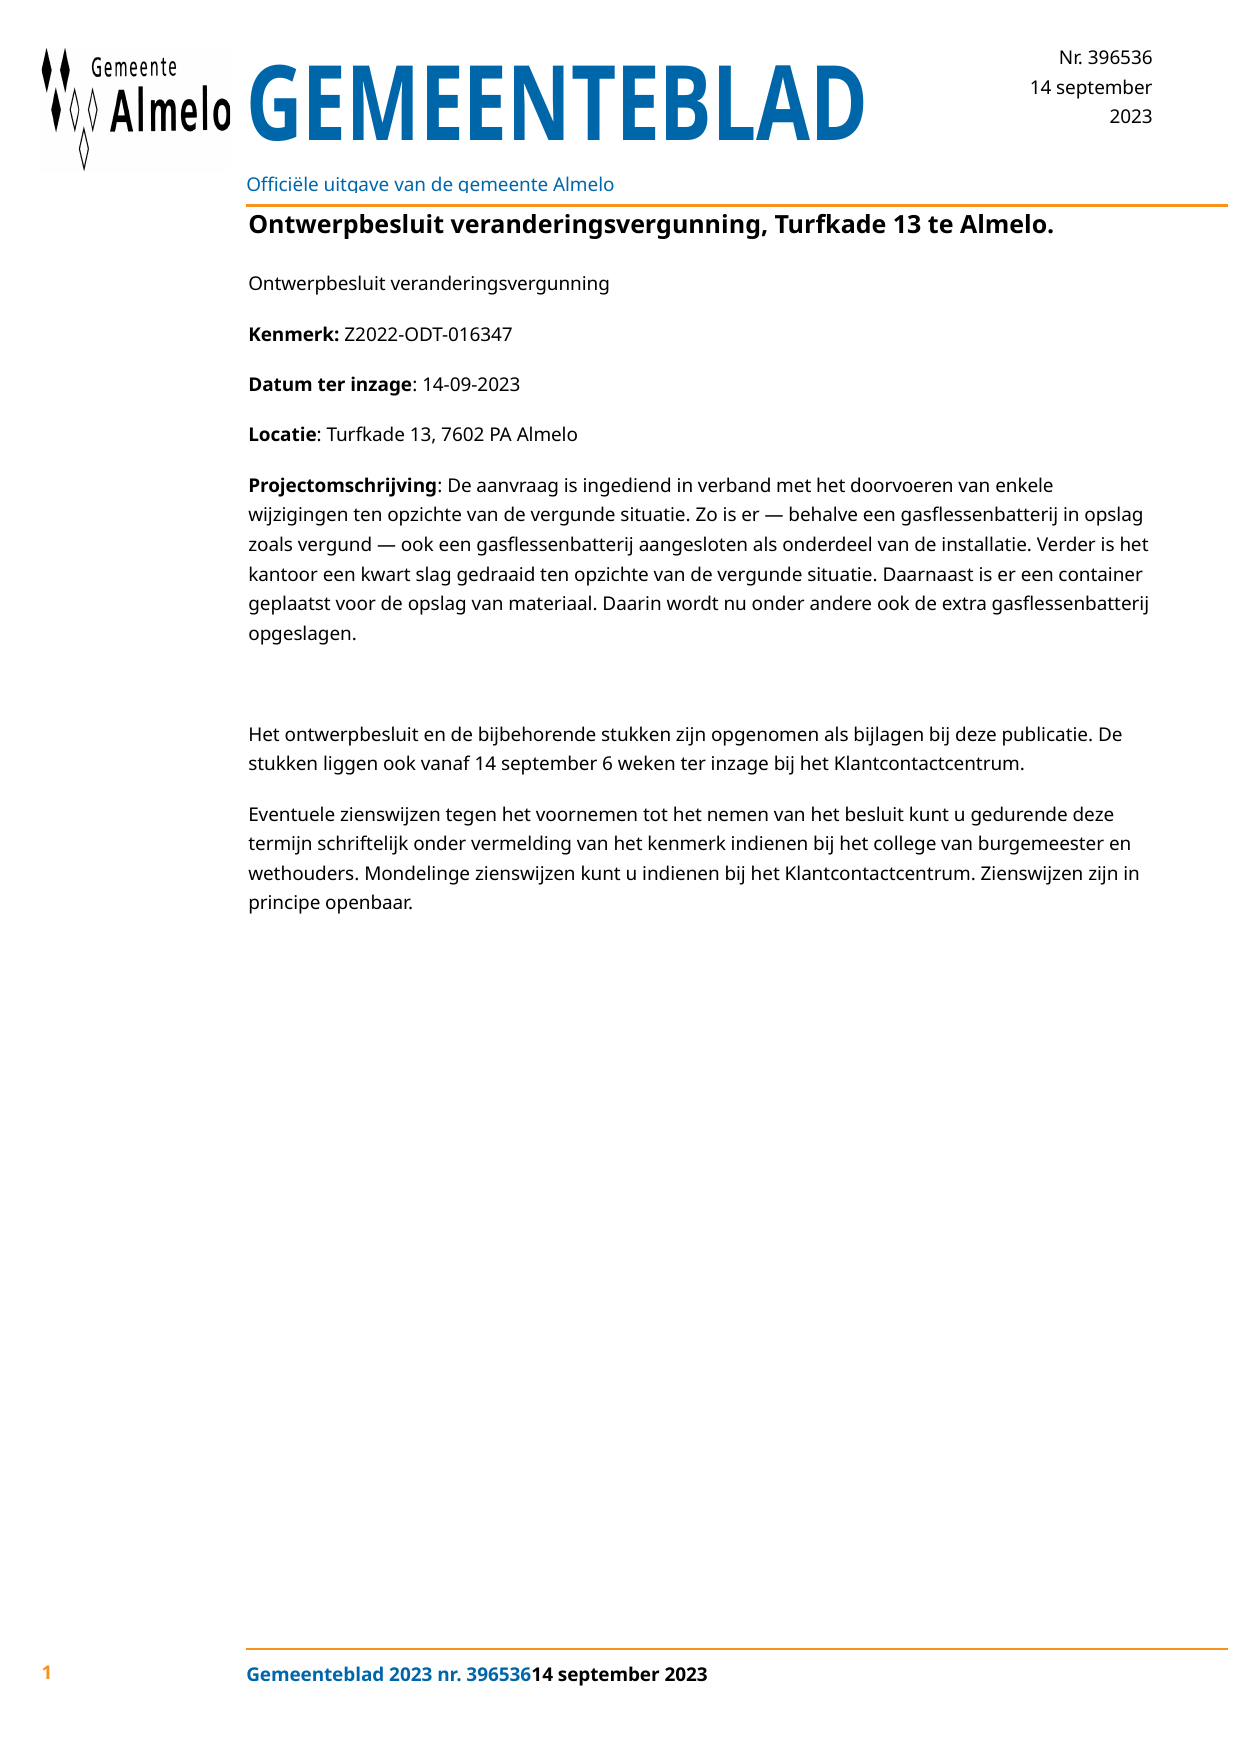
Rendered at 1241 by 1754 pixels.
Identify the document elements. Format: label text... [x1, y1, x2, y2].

text Projectomschrijving: De aanvraag is ingediend in verband met het doorvoeren van enkele wijzigingen ten opzichte van de vergunde situatie. Zo is er — behalve een gasflessenbatterij in opslag zoals vergund — ook een gasflessenbatterij aangesloten als onderdeel van de installatie. Verder is het kantoor een kwart slag gedraaid ten opzichte van de vergunde situatie. Daarnaast is er een container geplaatst voor de opslag van materiaal. Daarin wordt nu onder andere ook de extra gasflessenbatterij opgeslagen. [248, 472, 1152, 646]
text Eventuele zienswijzen tegen het voornemen tot het nemen van het besluit kunt u gedurende deze termijn schriftelijk onder vermelding van het kenmerk indienen bij het college van burgemeester en wethouders. Mondelinge zienswijzen kunt u indienen bij het Klantcontactcentrum. Zienswijzen zijn in principe openbaar. [248, 801, 1152, 915]
text Het ontwerpbesluit en de bijbehorende stukken zijn opgenomen als bijlagen bij deze publicatie. De stukken liggen ook vanaf 14 september 6 weken ter inzage bij het Klantcontactcentrum. [248, 721, 1152, 776]
text Ontwerpbesluit veranderingsvergunning [248, 270, 1152, 296]
text Datum ter inzage: 14-09-2023 [248, 371, 1152, 397]
text Kenmerk: Z2022-ODT-016347 [248, 321, 1152, 346]
picture [41, 47, 231, 172]
text Locatie: Turfkade 13, 7602 PA Almelo [248, 422, 1152, 447]
text Ontwerpbesluit veranderingsvergunning, Turfkade 13 te Almelo. [248, 207, 1152, 241]
